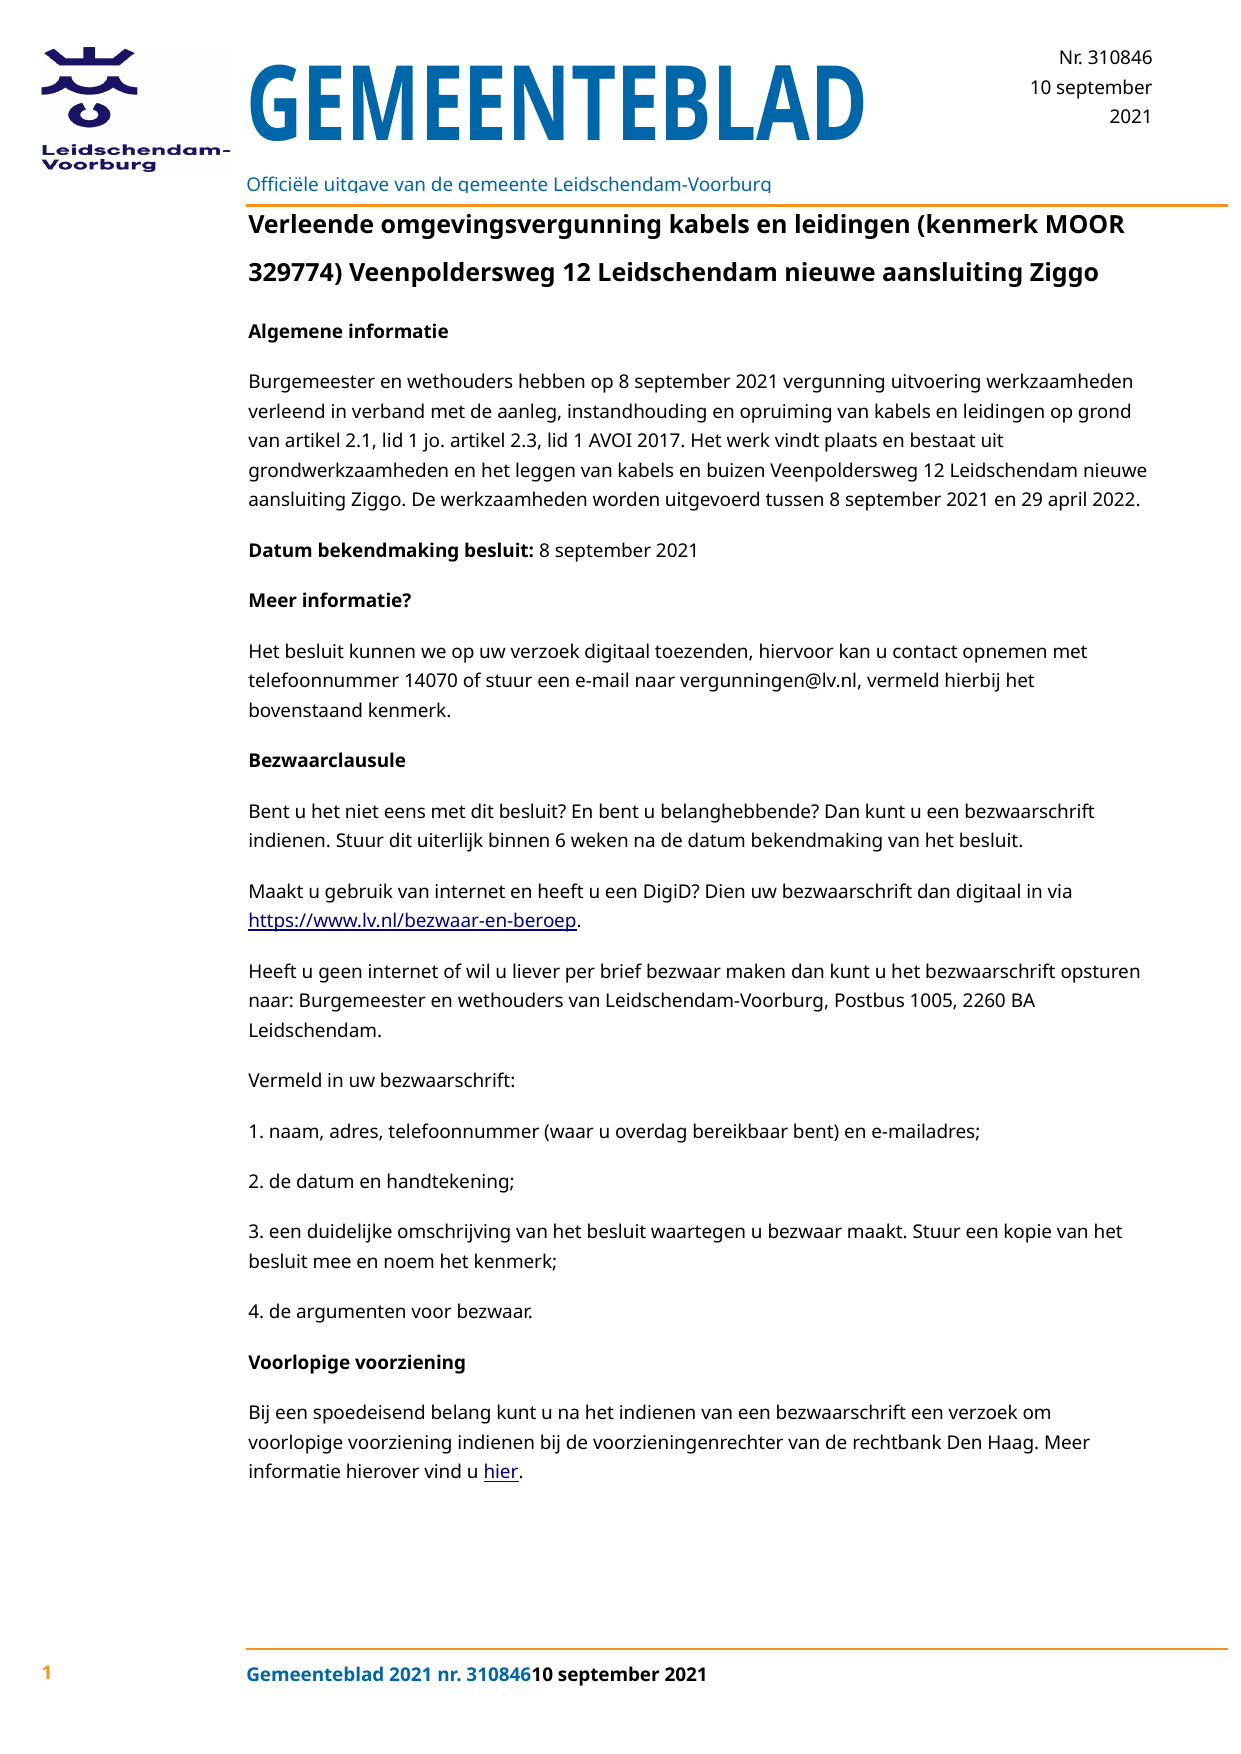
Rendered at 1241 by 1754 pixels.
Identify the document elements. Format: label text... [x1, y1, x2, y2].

text Voorlopige voorziening [248, 1349, 1152, 1375]
text Bij een spoedeisend belang kunt u na het indienen van een bezwaarschrift een verzoek om voorlopige voorziening indienen bij de voorzieningenrechter van de rechtbank Den Haag. Meer informatie hierover vind u hier. [248, 1399, 1152, 1484]
text Heeft u geen internet of wil u liever per brief bezwaar maken dan kunt u het bezwaarschrift opsturen naar: Burgemeester en wethouders van Leidschendam-Voorburg, Postbus 1005, 2260 BA Leidschendam. [248, 958, 1152, 1043]
text Het besluit kunnen we op uw verzoek digitaal toezenden, hiervoor kan u contact opnemen met telefoonnummer 14070 of stuur een e-mail naar vergunningen@lv.nl, vermeld hierbij het bovenstaand kenmerk. [248, 638, 1152, 723]
picture [41, 47, 231, 172]
text 4. de argumenten voor bezwaar. [248, 1299, 1152, 1324]
text Meer informatie? [248, 587, 1152, 613]
text Vermeld in uw bezwaarschrift: [248, 1067, 1152, 1093]
text 1. naam, adres, telefoonnummer (waar u overdag bereikbaar bent) en e-mailadres; [248, 1118, 1152, 1144]
text Maakt u gebruik van internet en heeft u een DigiD? Dien uw bezwaarschrift dan digitaal in via https://www.lv.nl/bezwaar-en-beroep. [248, 878, 1152, 933]
text Datum bekendmaking besluit: 8 september 2021 [248, 537, 1152, 563]
text Bezwaarclausule [248, 747, 1152, 773]
text Algemene informatie [248, 318, 1152, 344]
text Burgemeester en wethouders hebben op 8 september 2021 vergunning uitvoering werkzaamheden verleend in verband met de aanleg, instandhouding en opruiming van kabels en leidingen op grond van artikel 2.1, lid 1 jo. artikel 2.3, lid 1 AVOI 2017. Het werk vindt plaats en bestaat uit grondwerkzaamheden en het leggen van kabels en buizen Veenpoldersweg 12 Leidschendam nieuwe aansluiting Ziggo. De werkzaamheden worden uitgevoerd tussen 8 september 2021 en 29 april 2022. [248, 368, 1152, 512]
text 2. de datum en handtekening; [248, 1168, 1152, 1194]
text Verleende omgevingsvergunning kabels en leidingen (kenmerk MOOR 329774) Veenpoldersweg 12 Leidschendam nieuwe aansluiting Ziggo [248, 207, 1152, 288]
text Bent u het niet eens met dit besluit? En bent u belanghebbende? Dan kunt u een bezwaarschrift indienen. Stuur dit uiterlijk binnen 6 weken na de datum bekendmaking van het besluit. [248, 798, 1152, 853]
text 3. een duidelijke omschrijving van het besluit waartegen u bezwaar maakt. Stuur een kopie van het besluit mee en noem het kenmerk; [248, 1219, 1152, 1274]
